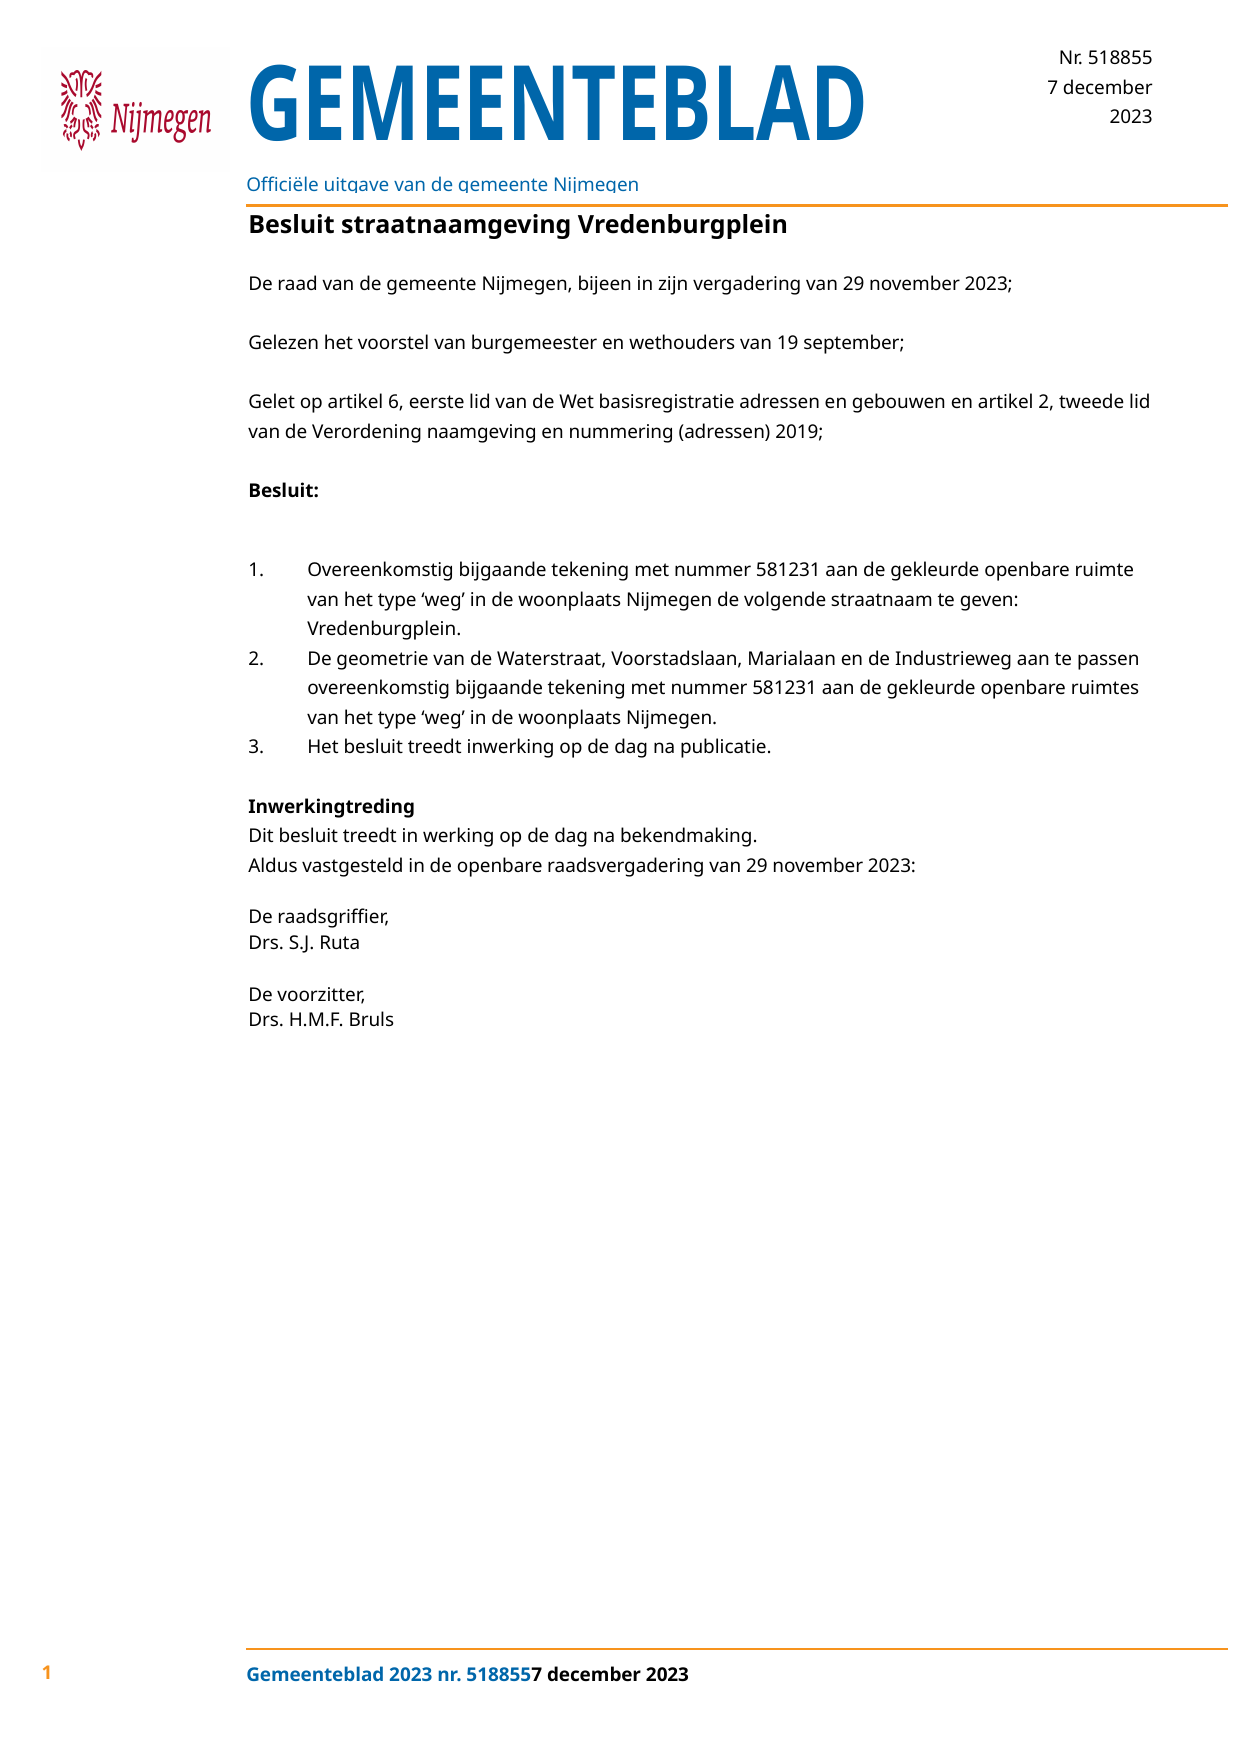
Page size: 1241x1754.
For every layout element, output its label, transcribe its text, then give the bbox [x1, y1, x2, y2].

text Besluit: [248, 477, 1152, 503]
text De voorzitter, [248, 981, 1152, 1006]
text De raadsgriffier, [248, 903, 1152, 929]
text Gelezen het voorstel van burgemeester en wethouders van 19 september; [248, 329, 1152, 355]
text Besluit straatnaamgeving Vredenburgplein [248, 207, 1152, 241]
text De raad van de gemeente Nijmegen, bijeen in zijn vergadering van 29 november 2023; [248, 270, 1152, 296]
list Overeenkomstig bijgaande tekening met nummer 581231 aan de gekleurde openbare ruimte van het type ‘weg’ in de woonplaats Nijmegen de volgende straatnaam te geven: Vredenburgplein. [248, 556, 1152, 641]
text Drs. H.M.F. Bruls [248, 1006, 1152, 1032]
text Gelet op artikel 6, eerste lid van de Wet basisregistratie adressen en gebouwen en artikel 2, tweede lid van de Verordening naamgeving en nummering (adressen) 2019; [248, 389, 1152, 444]
text Drs. S.J. Ruta [248, 929, 1152, 955]
picture [41, 47, 231, 172]
text Inwerkingtreding [248, 793, 1152, 819]
list De geometrie van de Waterstraat, Voorstadslaan, Marialaan en de Industrieweg aan te passen overeenkomstig bijgaande tekening met nummer 581231 aan de gekleurde openbare ruimtes van het type ‘weg’ in de woonplaats Nijmegen. [248, 645, 1152, 730]
text Aldus vastgesteld in de openbare raadsvergadering van 29 november 2023: [248, 852, 1152, 878]
text Dit besluit treedt in werking op de dag na bekendmaking. [248, 822, 1152, 848]
list Het besluit treedt inwerking op de dag na publicatie. [248, 734, 1152, 759]
